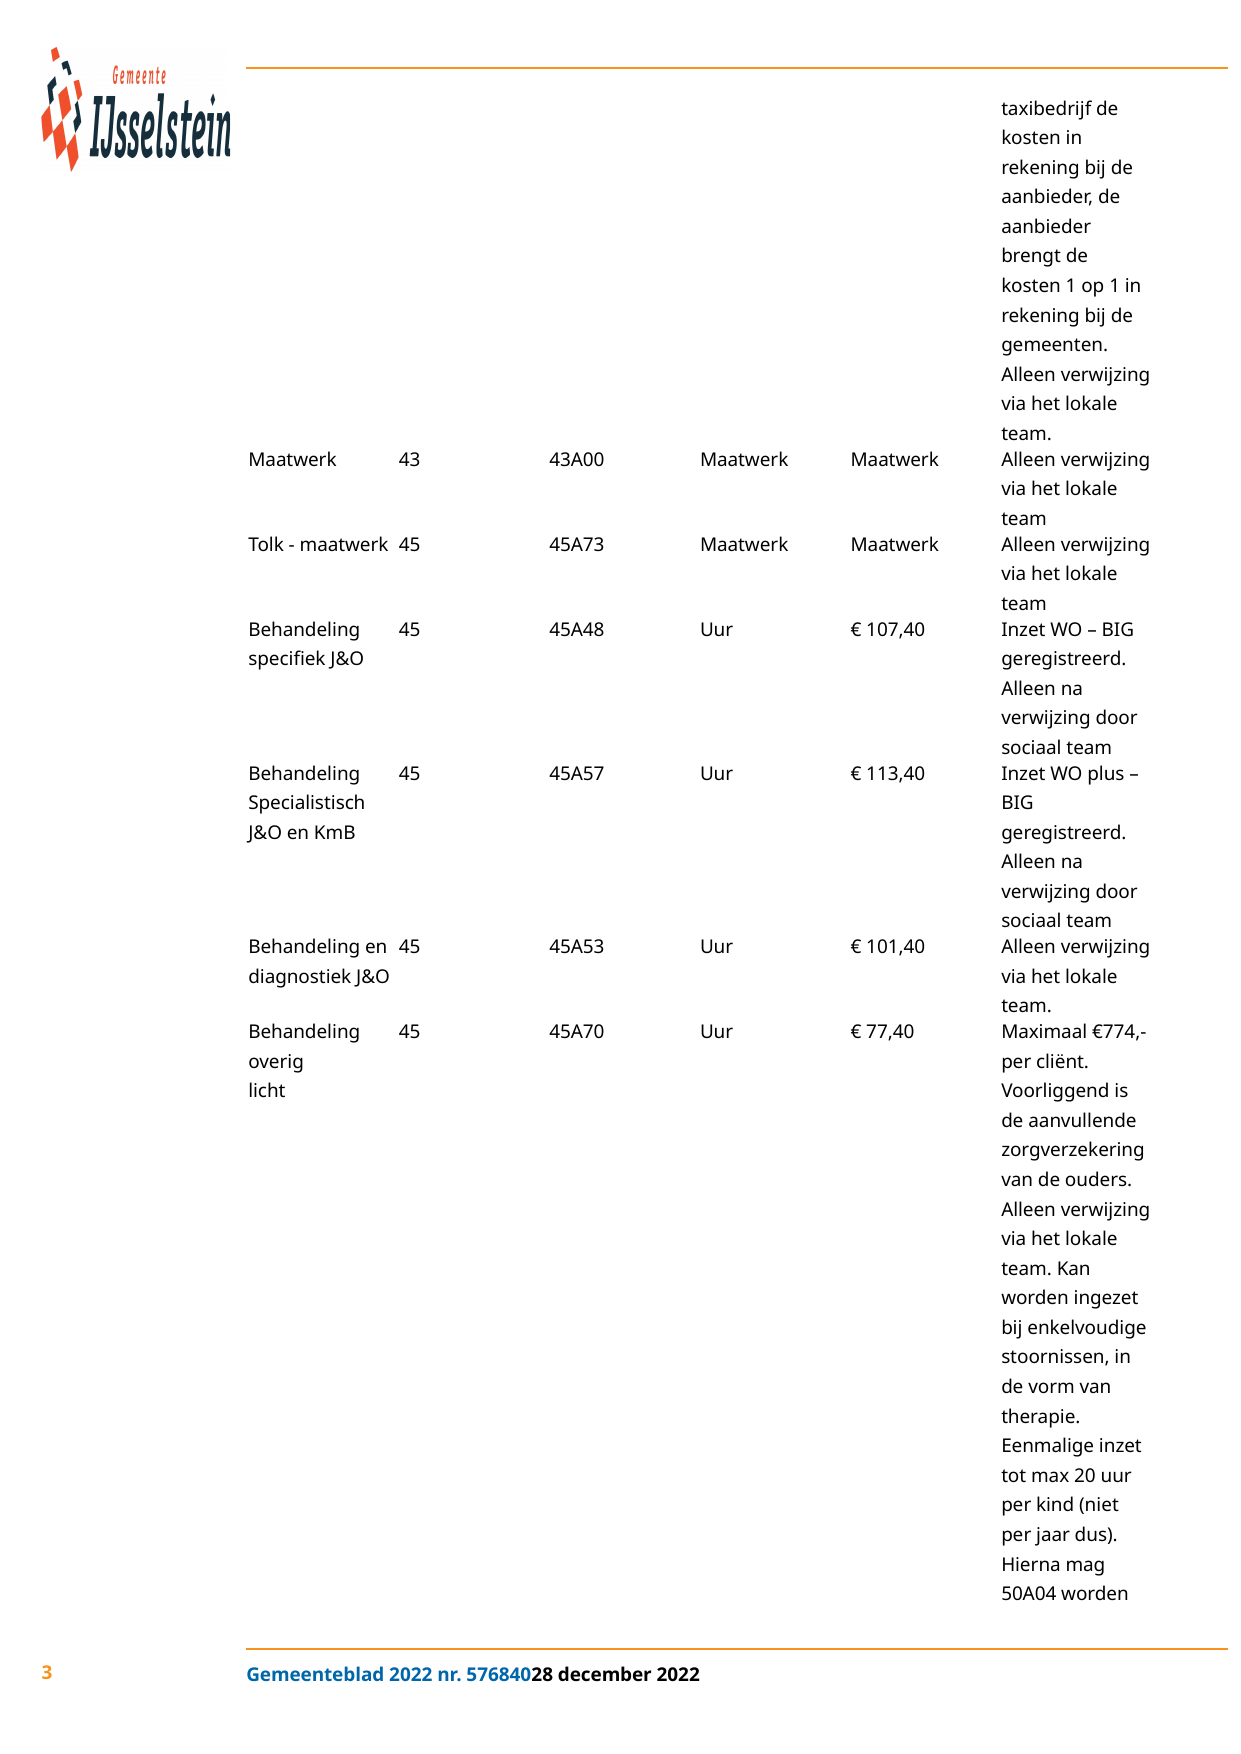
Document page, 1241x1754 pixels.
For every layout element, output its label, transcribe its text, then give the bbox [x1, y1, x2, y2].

table_cell 45A70 [549, 1018, 700, 1606]
table_cell 45A48 [549, 616, 700, 760]
table_cell 45A73 [549, 531, 700, 616]
table_cell Alleen verwijzing via het lokale team. [1001, 934, 1152, 1018]
table_cell 45 [399, 616, 549, 760]
table_cell [399, 95, 549, 446]
table_cell Uur [700, 934, 850, 1018]
table_cell Maatwerk [700, 446, 850, 531]
table_cell Maatwerk [700, 531, 850, 616]
table_cell [248, 95, 398, 446]
table_cell Alleen verwijzing via het lokale team [1001, 446, 1152, 531]
table_cell Maatwerk [850, 531, 1001, 616]
table_cell Tolk - maatwerk [248, 531, 398, 616]
table_cell Inzet WO – BIG geregistreerd. Alleen na verwijzing door sociaal team [1001, 616, 1152, 760]
table_cell [549, 95, 700, 446]
table_cell Behandeling overig licht [248, 1018, 398, 1606]
table_cell 45 [399, 1018, 549, 1606]
table_cell 45 [399, 934, 549, 1018]
table_cell 45 [399, 760, 549, 933]
table_cell 45A57 [549, 760, 700, 933]
table_cell € 77,40 [850, 1018, 1001, 1606]
table_cell Uur [700, 616, 850, 760]
table_cell Uur [700, 1018, 850, 1606]
table_cell [850, 95, 1001, 446]
table_cell 43 [399, 446, 549, 531]
table_cell Behandeling specifiek J&O [248, 616, 398, 760]
table_cell Alleen verwijzing via het lokale team [1001, 531, 1152, 616]
picture [41, 47, 231, 172]
table_cell 45 [399, 531, 549, 616]
table_cell Maatwerk [850, 446, 1001, 531]
table_cell Behandeling Specialistisch J&O en KmB [248, 760, 398, 933]
table_cell € 101,40 [850, 934, 1001, 1018]
table_cell Behandeling en diagnostiek J&O [248, 934, 398, 1018]
table_cell Uur [700, 760, 850, 933]
table_cell € 107,40 [850, 616, 1001, 760]
table_cell [700, 95, 850, 446]
table_cell taxibedrijf de kosten in rekening bij de aanbieder, de aanbieder brengt de kosten 1 op 1 in rekening bij de gemeenten. Alleen verwijzing via het lokale team. [1001, 95, 1152, 446]
table_cell € 113,40 [850, 760, 1001, 933]
table_cell Maatwerk [248, 446, 398, 531]
table_cell Inzet WO plus – BIG geregistreerd. Alleen na verwijzing door sociaal team [1001, 760, 1152, 933]
table_cell 45A53 [549, 934, 700, 1018]
table_cell 43A00 [549, 446, 700, 531]
table_cell Maximaal €774,- per cliënt. Voorliggend is de aanvullende zorgverzekering van de ouders. Alleen verwijzing via het lokale team. Kan worden ingezet bij enkelvoudige stoornissen, in de vorm van therapie. Eenmalige inzet tot max 20 uur per kind (niet per jaar dus). Hierna mag 50A04 worden [1001, 1018, 1152, 1606]
